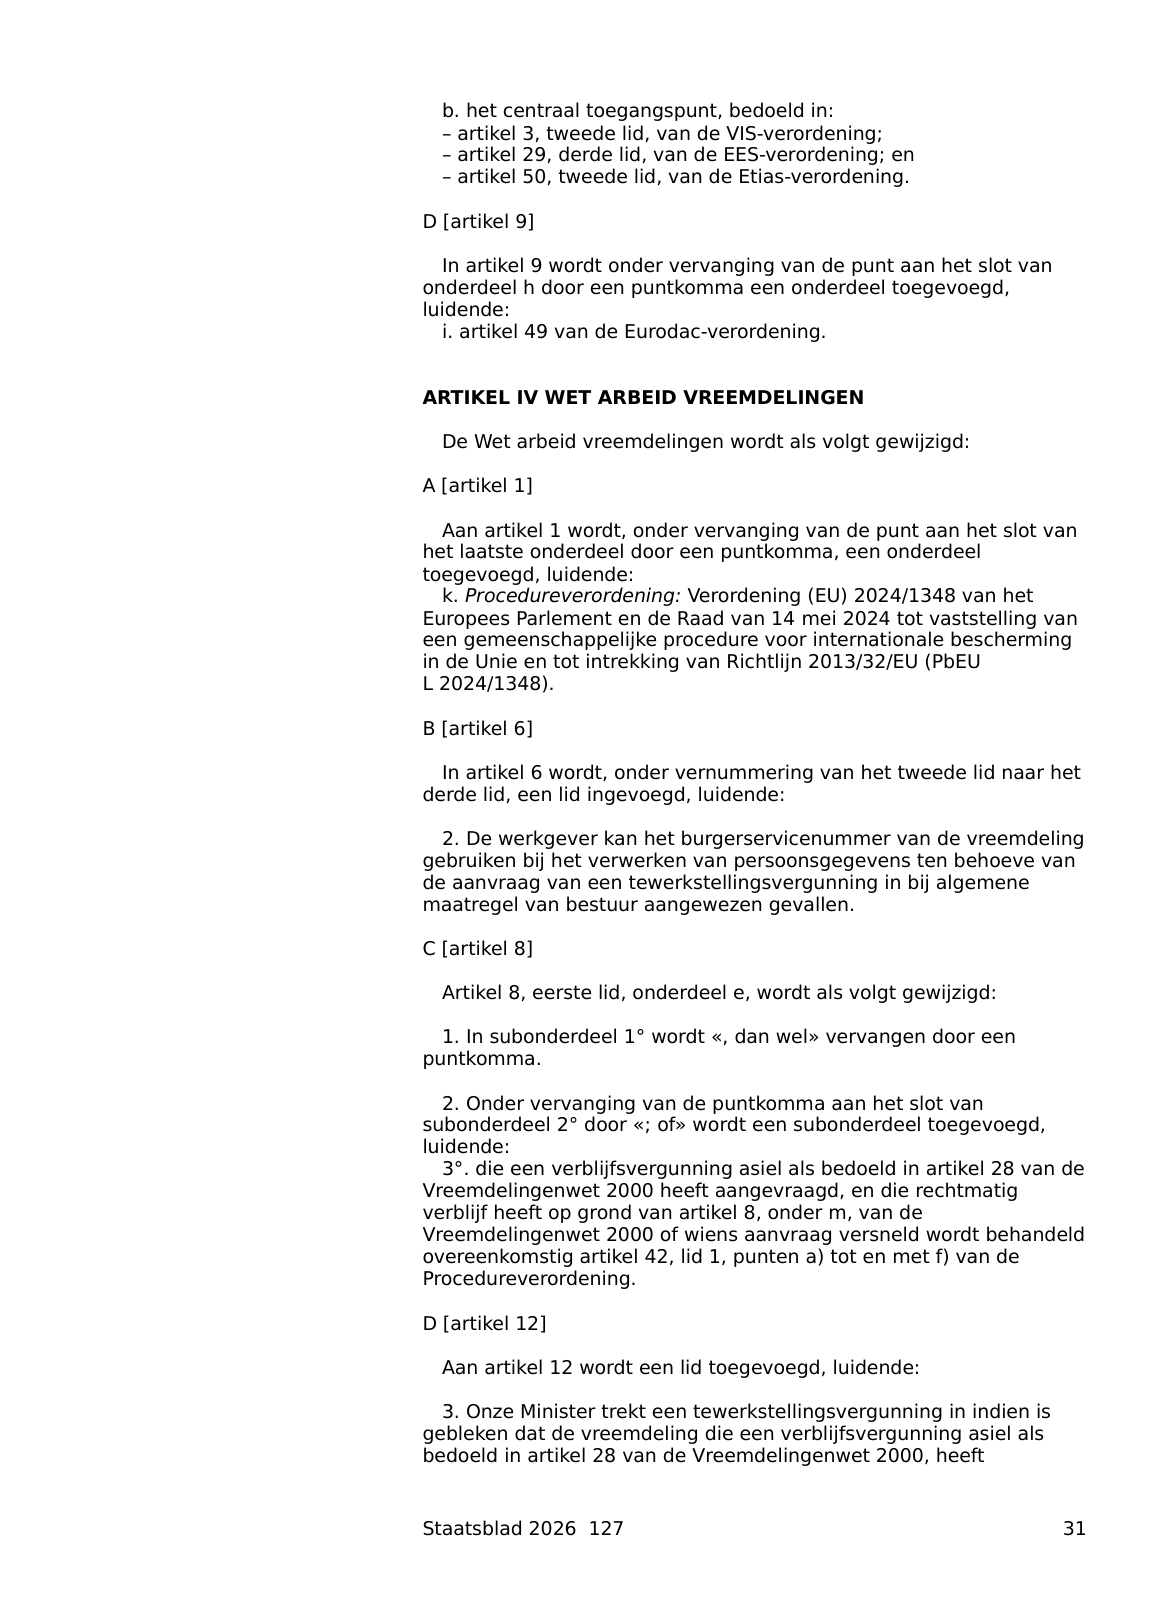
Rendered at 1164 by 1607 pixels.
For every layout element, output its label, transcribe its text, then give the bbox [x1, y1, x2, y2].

text In artikel 9 wordt onder vervanging van de punt aan het slot van onderdeel h door een puntkomma een onderdeel toegevoegd, luidende: [422, 255, 1087, 321]
text – artikel 29, derde lid, van de EES-verordening; en [422, 144, 1087, 166]
text 2. Onder vervanging van de puntkomma aan het slot van subonderdeel 2° door «; of» wordt een subonderdeel toegevoegd, luidende: [422, 1092, 1087, 1158]
text 1. In subonderdeel 1° wordt «, dan wel» vervangen door een puntkomma. [422, 1026, 1087, 1070]
text B [artikel 6] [422, 717, 1087, 739]
text Artikel 8, eerste lid, onderdeel e, wordt als volgt gewijzigd: [422, 982, 1087, 1004]
text C [artikel 8] [422, 938, 1087, 960]
text Aan artikel 1 wordt, onder vervanging van de punt aan het slot van het laatste onderdeel door een puntkomma, een onderdeel toegevoegd, luidende: [422, 519, 1087, 585]
text b. het centraal toegangspunt, bedoeld in: [422, 100, 1087, 122]
text D [artikel 9] [422, 211, 1087, 232]
text In artikel 6 wordt, onder vernummering van het tweede lid naar het derde lid, een lid ingevoegd, luidende: [422, 762, 1087, 806]
text k. Procedureverordening: Verordening (EU) 2024/1348 van het Europees Parlement en de Raad van 14 mei 2024 tot vaststelling van een gemeenschappelijke procedure voor internationale bescherming in de Unie en tot intrekking van Richtlijn 2013/32/EU (PbEU L 2024/1348). [422, 585, 1087, 695]
text 2. De werkgever kan het burgerservicenummer van de vreemdeling gebruiken bij het verwerken van persoonsgegevens ten behoeve van de aanvraag van een tewerkstellingsvergunning in bij algemene maatregel van bestuur aangewezen gevallen. [422, 828, 1087, 916]
text De Wet arbeid vreemdelingen wordt als volgt gewijzigd: [422, 431, 1087, 453]
text i. artikel 49 van de Eurodac-verordening. [422, 321, 1087, 343]
text – artikel 3, tweede lid, van de VIS-verordening; [422, 122, 1087, 144]
text 3°. die een verblijfsvergunning asiel als bedoeld in artikel 28 van de Vreemdelingenwet 2000 heeft aangevraagd, en die rechtmatig verblijf heeft op grond van artikel 8, onder m, van de Vreemdelingenwet 2000 of wiens aanvraag versneld wordt behandeld overeenkomstig artikel 42, lid 1, punten a) tot en met f) van de Procedureverordening. [422, 1158, 1087, 1290]
text D [artikel 12] [422, 1312, 1087, 1334]
text A [artikel 1] [422, 475, 1087, 497]
text Aan artikel 12 wordt een lid toegevoegd, luidende: [422, 1357, 1087, 1378]
subtitle ARTIKEL IV WET ARBEID VREEMDELINGEN [422, 387, 1087, 409]
text 3. Onze Minister trekt een tewerkstellingsvergunning in indien is gebleken dat de vreemdeling die een verblijfsvergunning asiel als bedoeld in artikel 28 van de Vreemdelingenwet 2000, heeft [422, 1401, 1087, 1467]
text – artikel 50, tweede lid, van de Etias-verordening. [422, 166, 1087, 188]
